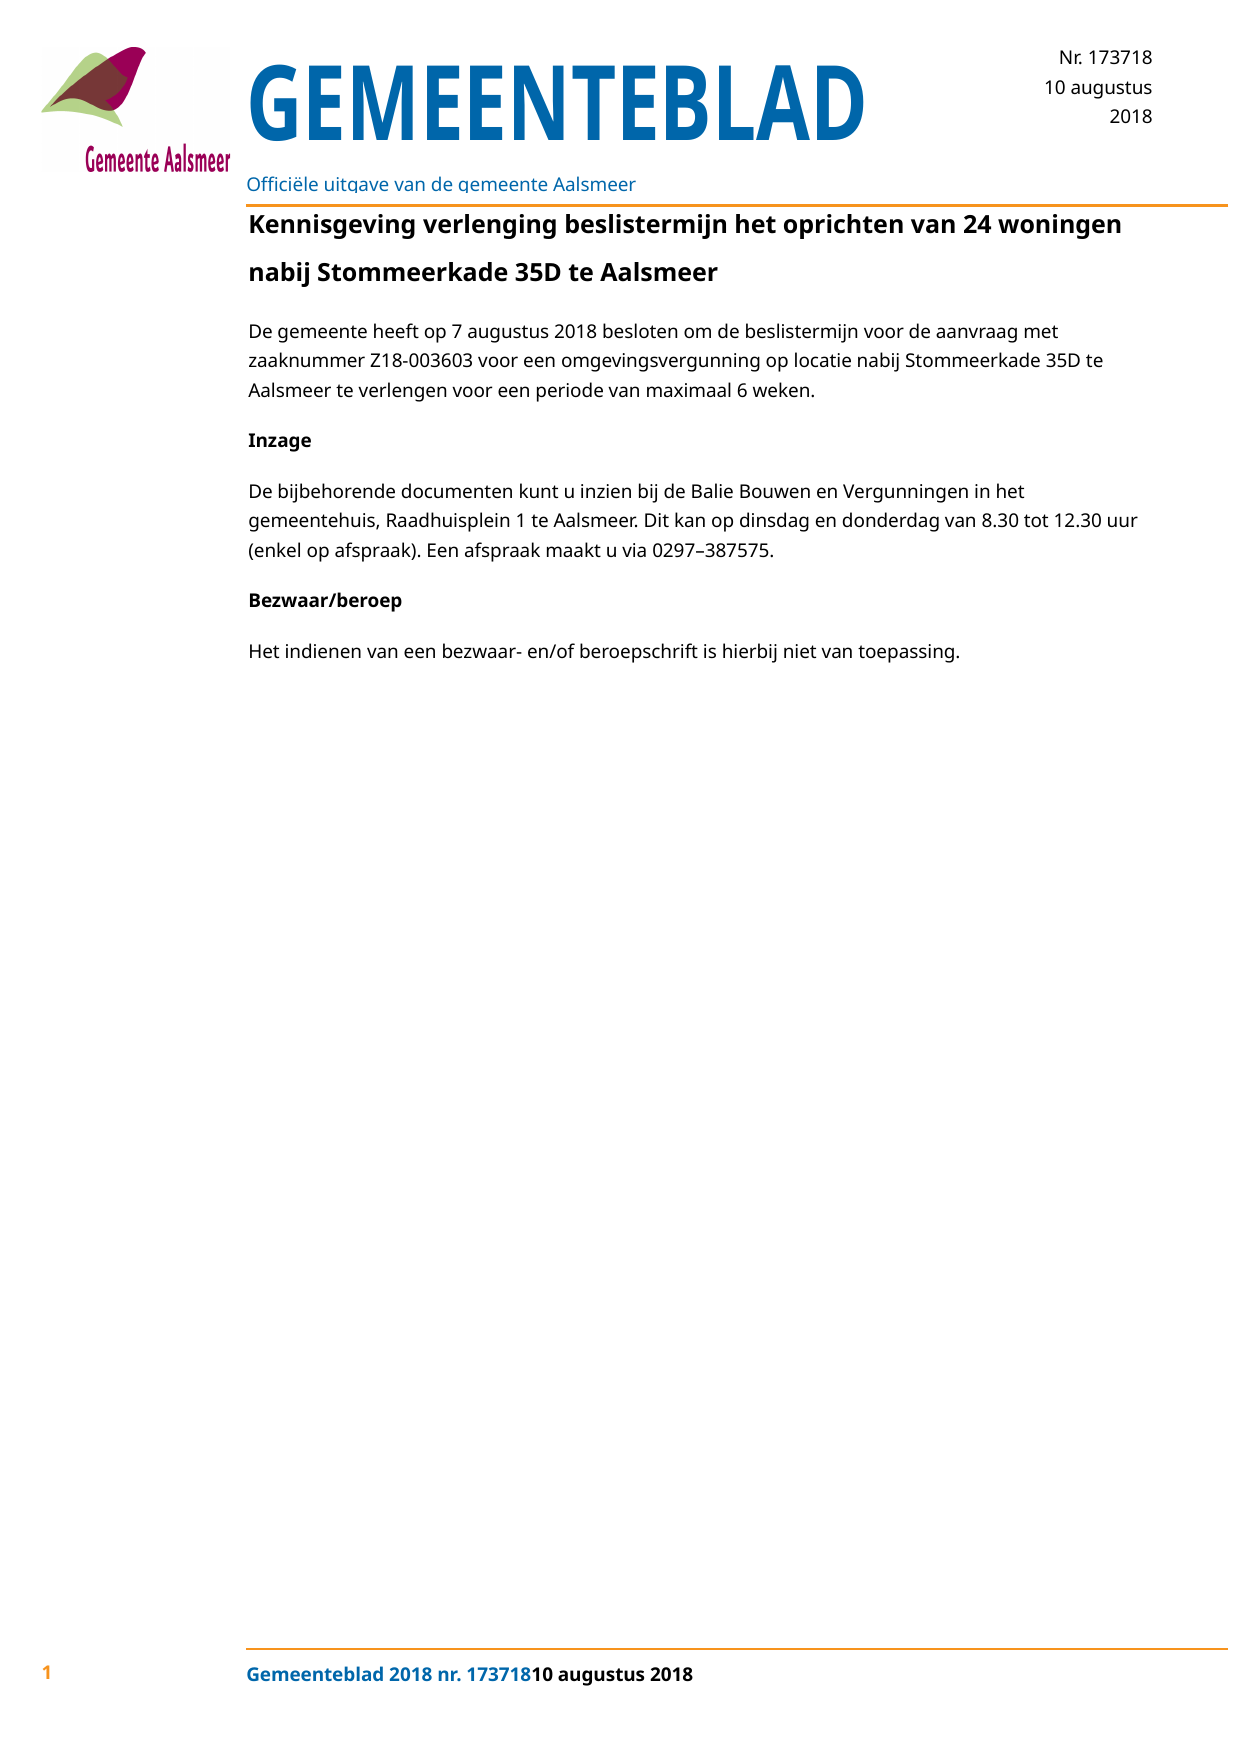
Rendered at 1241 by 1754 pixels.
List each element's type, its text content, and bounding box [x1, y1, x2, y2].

text Het indienen van een bezwaar- en/of beroepschrift is hierbij niet van toepassing. [248, 638, 1152, 664]
text Inzage [248, 427, 1152, 453]
text De gemeente heeft op 7 augustus 2018 besloten om de beslistermijn voor de aanvraag met zaaknummer Z18-003603 voor een omgevingsvergunning op locatie nabij Stommeerkade 35D te Aalsmeer te verlengen voor een periode van maximaal 6 weken. [248, 318, 1152, 403]
text De bijbehorende documenten kunt u inzien bij de Balie Bouwen en Vergunningen in het gemeentehuis, Raadhuisplein 1 te Aalsmeer. Dit kan op dinsdag en donderdag van 8.30 tot 12.30 uur (enkel op afspraak). Een afspraak maakt u via 0297–387575. [248, 478, 1152, 563]
picture [41, 47, 231, 172]
text Kennisgeving verlenging beslistermijn het oprichten van 24 woningen nabij Stommeerkade 35D te Aalsmeer [248, 207, 1152, 288]
text Bezwaar/beroep [248, 587, 1152, 613]
